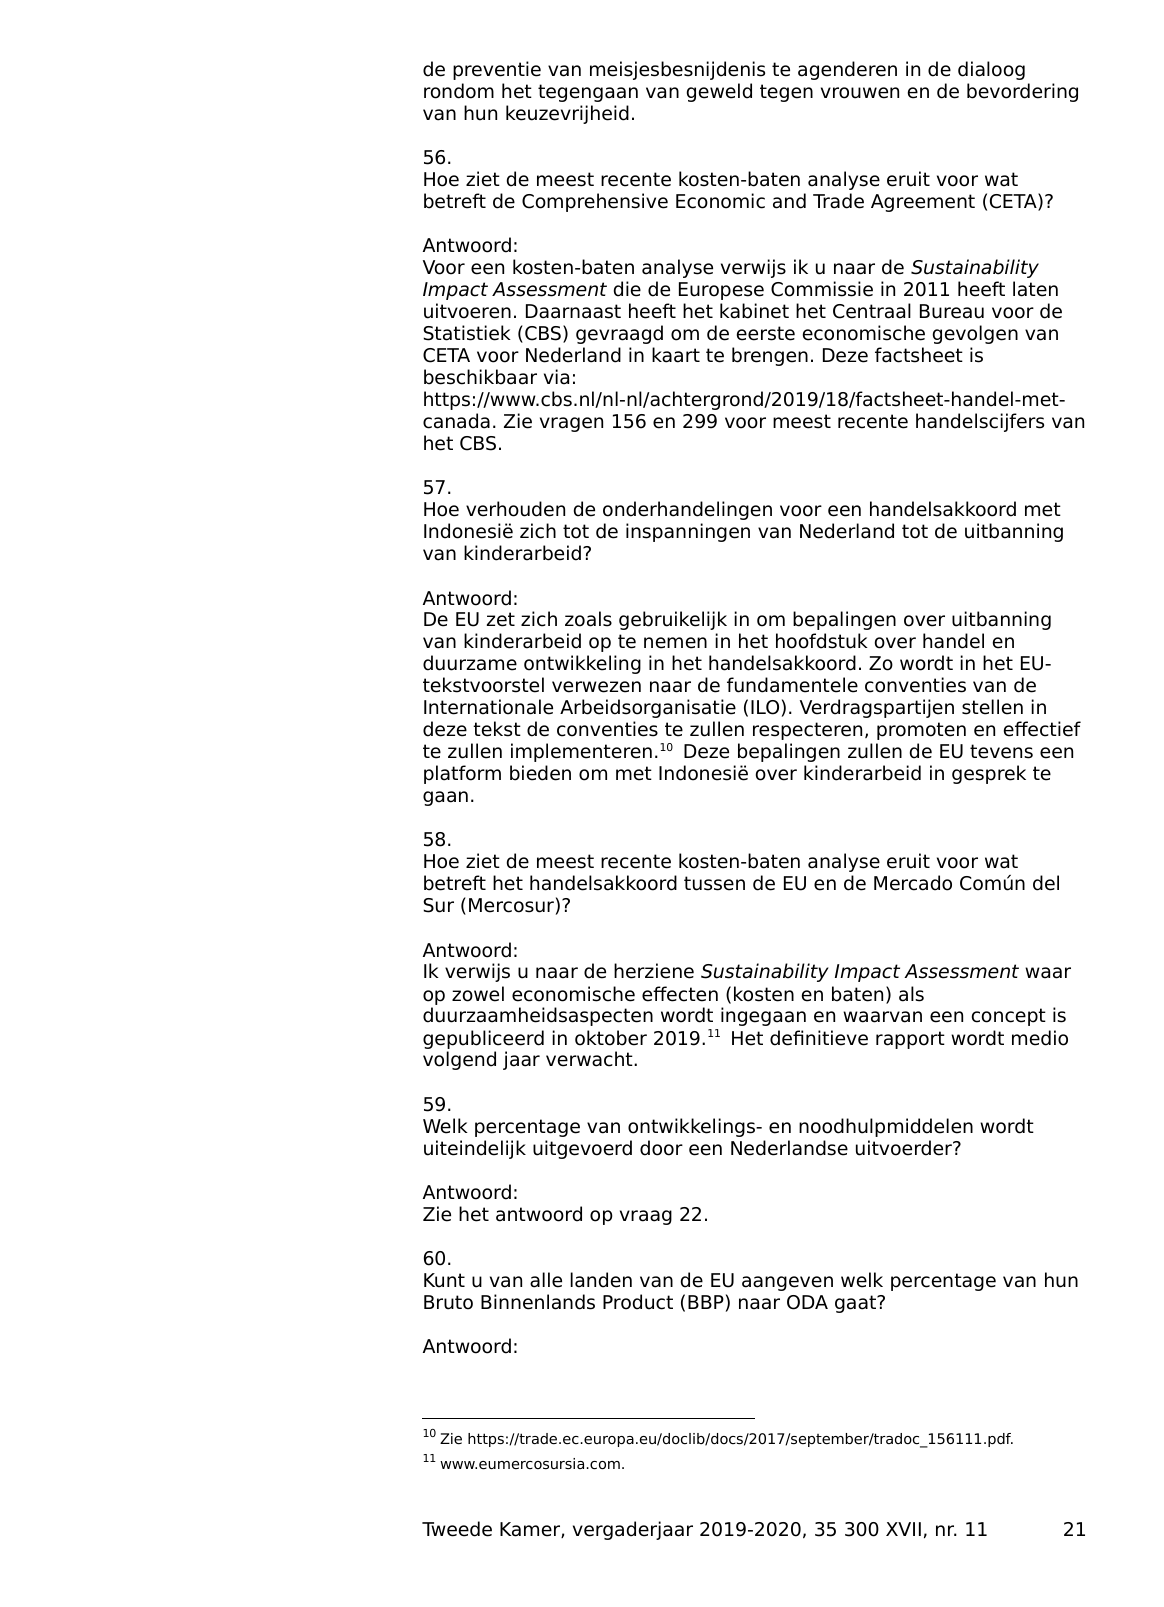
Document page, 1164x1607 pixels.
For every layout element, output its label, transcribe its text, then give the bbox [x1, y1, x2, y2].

text 58. [422, 829, 1087, 851]
text Welk percentage van ontwikkelings- en noodhulpmiddelen wordt uiteindelijk uitgevoerd door een Nederlandse uitvoerder? [422, 1116, 1087, 1159]
text Zie https://trade.ec.europa.eu/doclib/docs/2017/september/tradoc_156111.pdf. [422, 1427, 1087, 1449]
text Antwoord: [422, 1182, 1087, 1204]
text Kunt u van alle landen van de EU aangeven welk percentage van hun Bruto Binnenlands Product (BBP) naar ODA gaat? [422, 1270, 1087, 1314]
text Hoe ziet de meest recente kosten-baten analyse eruit voor wat betreft de Comprehensive Economic and Trade Agreement (CETA)? [422, 169, 1087, 213]
text 59. [422, 1093, 1087, 1116]
text Antwoord: [422, 1336, 1087, 1358]
text Voor een kosten-baten analyse verwijs ik u naar de Sustainability Impact Assessment die de Europese Commissie in 2011 heeft laten uitvoeren. Daarnaast heeft het kabinet het Centraal Bureau voor de Statistiek (CBS) gevraagd om de eerste economische gevolgen van CETA voor Nederland in kaart te brengen. Deze factsheet is beschikbaar via: https://www.cbs.nl/nl-nl/achtergrond/2019/18/factsheet-handel-met-canada. Zie vragen 156 en 299 voor meest recente handelscijfers van het CBS. [422, 257, 1087, 455]
text De EU zet zich zoals gebruikelijk in om bepalingen over uitbanning van kinderarbeid op te nemen in het hoofdstuk over handel en duurzame ontwikkeling in het handelsakkoord. Zo wordt in het EU-tekstvoorstel verwezen naar de fundamentele conventies van de Internationale Arbeidsorganisatie (ILO). Verdragspartijen stellen in deze tekst de conventies te zullen respecteren, promoten en effectief te zullen implementeren. Deze bepalingen zullen de EU tevens een platform bieden om met Indonesië over kinderarbeid in gesprek te gaan. [422, 609, 1087, 807]
text www.eumercosursia.com. [422, 1452, 1087, 1474]
text Hoe ziet de meest recente kosten-baten analyse eruit voor wat betreft het handelsakkoord tussen de EU en de Mercado Común del Sur (Mercosur)? [422, 851, 1087, 917]
text Antwoord: [422, 235, 1087, 257]
text 57. [422, 477, 1087, 499]
text Zie het antwoord op vraag 22. [422, 1204, 1087, 1226]
text Ik verwijs u naar de herziene Sustainability Impact Assessment waar op zowel economische effecten (kosten en baten) als duurzaamheidsaspecten wordt ingegaan en waarvan een concept is gepubliceerd in oktober 2019. Het definitieve rapport wordt medio volgend jaar verwacht. [422, 961, 1087, 1071]
text Antwoord: [422, 587, 1087, 609]
text Antwoord: [422, 939, 1087, 961]
text 56. [422, 147, 1087, 169]
text Hoe verhouden de onderhandelingen voor een handelsakkoord met Indonesië zich tot de inspanningen van Nederland tot de uitbanning van kinderarbeid? [422, 499, 1087, 565]
text 60. [422, 1248, 1087, 1270]
text de preventie van meisjesbesnijdenis te agenderen in de dialoog rondom het tegengaan van geweld tegen vrouwen en de bevordering van hun keuzevrijheid. [422, 59, 1087, 125]
